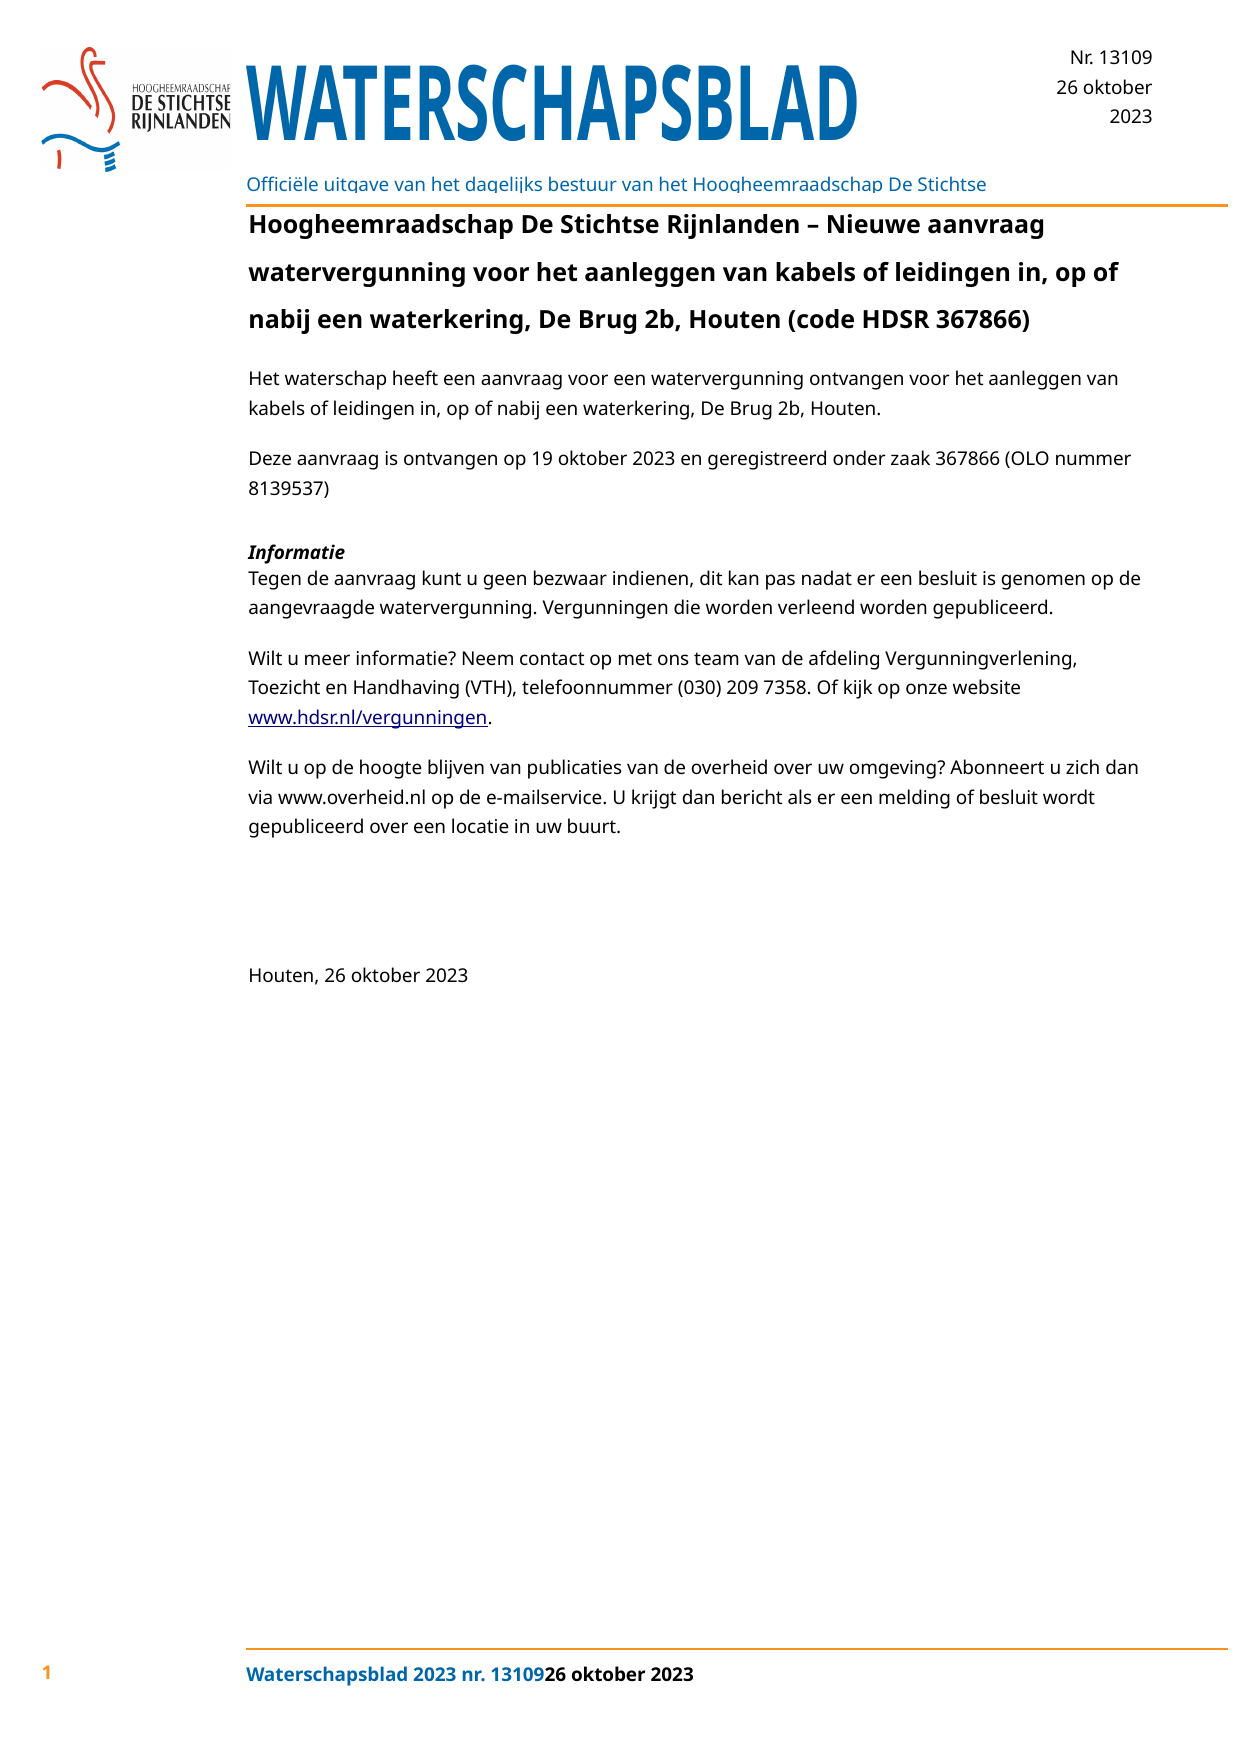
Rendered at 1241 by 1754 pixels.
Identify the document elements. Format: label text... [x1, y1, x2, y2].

picture [41, 47, 231, 172]
text Deze aanvraag is ontvangen op 19 oktober 2023 en geregistreerd onder zaak 367866 (OLO nummer 8139537) [248, 446, 1152, 501]
text Wilt u meer informatie? Neem contact op met ons team van de afdeling Vergunningverlening, Toezicht en Handhaving (VTH), telefoonnummer (030) 209 7358. Of kijk op onze website www.hdsr.nl/vergunningen. [248, 645, 1152, 730]
text Informatie [248, 539, 1152, 565]
text Het waterschap heeft een aanvraag voor een watervergunning ontvangen voor het aanleggen van kabels of leidingen in, op of nabij een waterkering, De Brug 2b, Houten. [248, 366, 1152, 421]
text Tegen de aanvraag kunt u geen bezwaar indienen, dit kan pas nadat er een besluit is genomen op de aangevraagde watervergunning. Vergunningen die worden verleend worden gepubliceerd. [248, 565, 1152, 620]
text Houten, 26 oktober 2023 [248, 962, 1152, 988]
text Wilt u op de hoogte blijven van publicaties van de overheid over uw omgeving? Abonneert u zich dan via www.overheid.nl op de e-mailservice. U krijgt dan bericht als er een melding of besluit wordt gepubliceerd over een locatie in uw buurt. [248, 754, 1152, 839]
text Hoogheemraadschap De Stichtse Rijnlanden – Nieuwe aanvraag watervergunning voor het aanleggen van kabels of leidingen in, op of nabij een waterkering, De Brug 2b, Houten (code HDSR 367866) [248, 207, 1152, 336]
